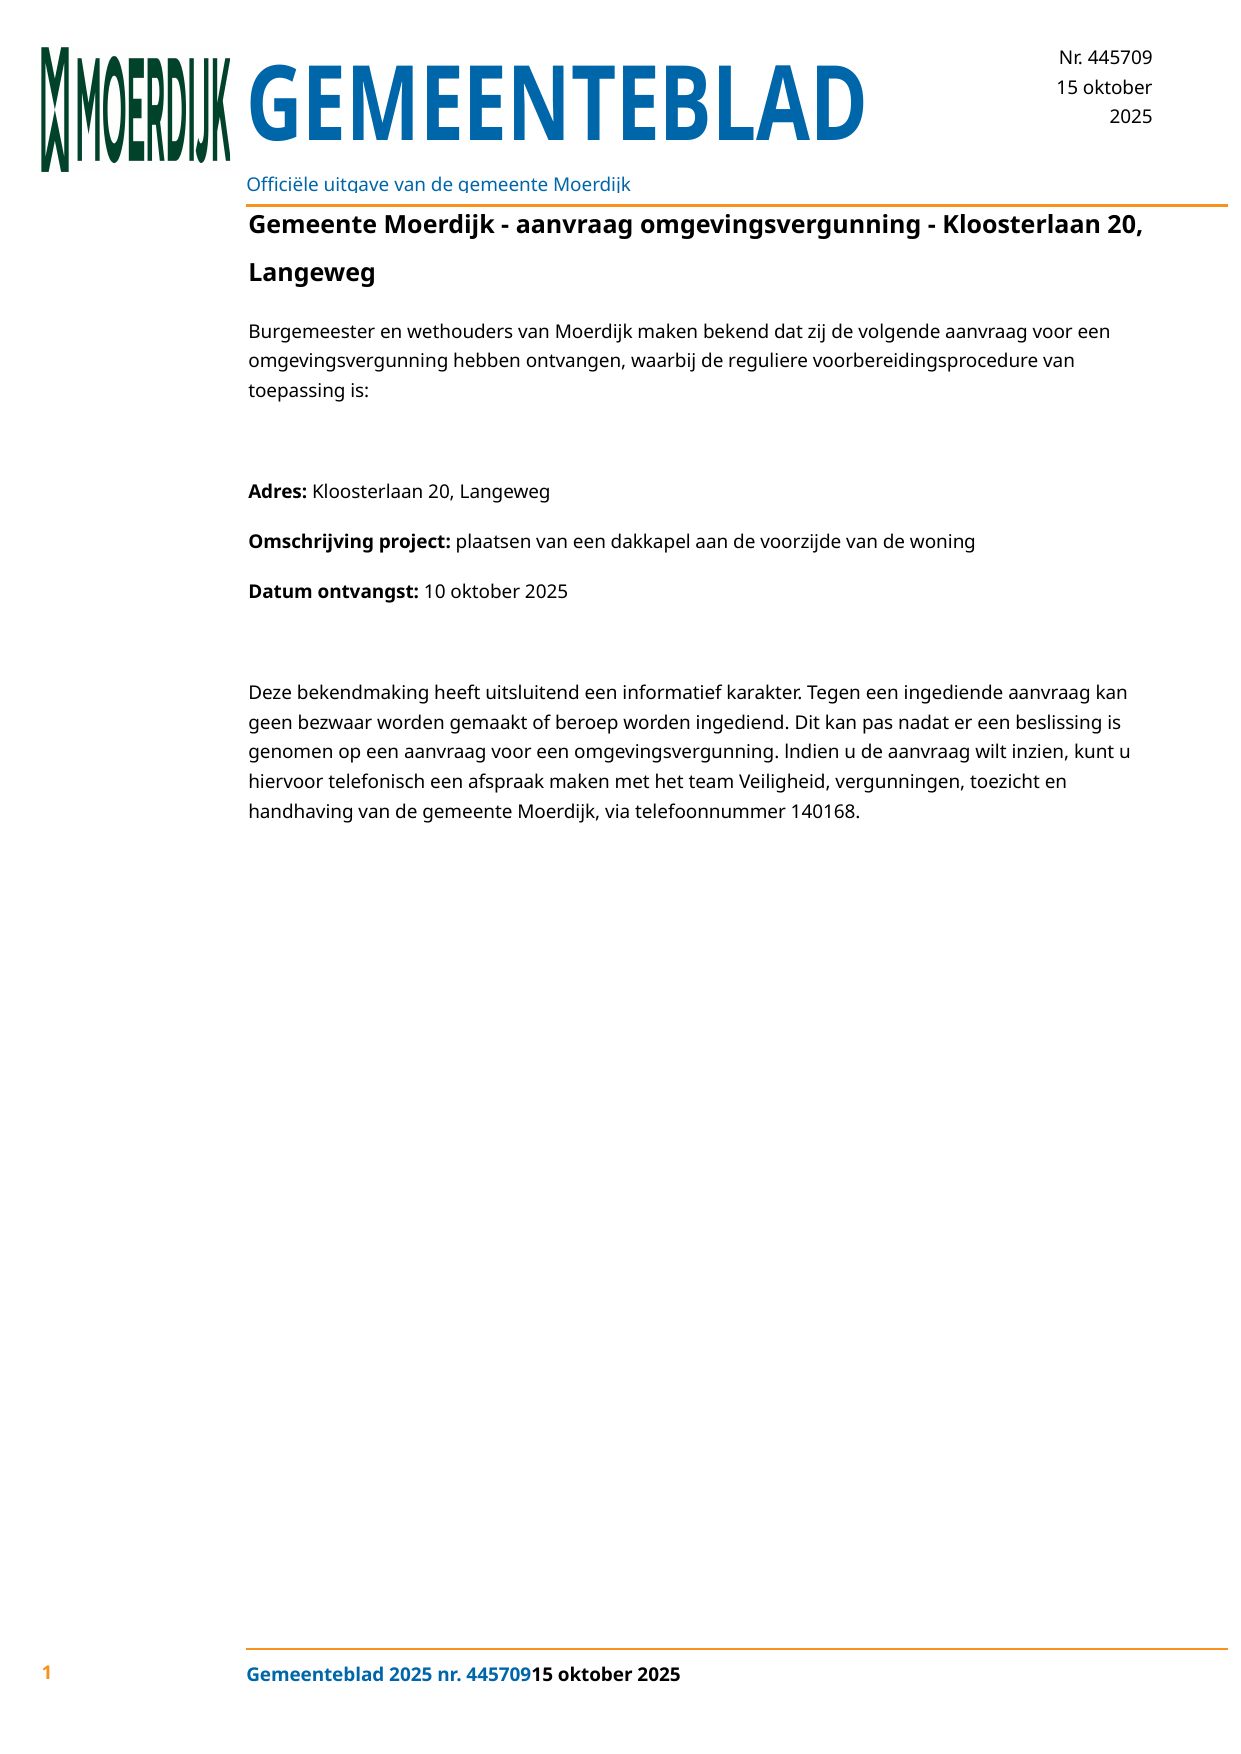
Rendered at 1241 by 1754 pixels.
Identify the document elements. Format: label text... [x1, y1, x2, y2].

text Deze bekendmaking heeft uitsluitend een informatief karakter. Tegen een ingediende aanvraag kan geen bezwaar worden gemaakt of beroep worden ingediend. Dit kan pas nadat er een beslissing is genomen op een aanvraag voor een omgevingsvergunning. lndien u de aanvraag wilt inzien, kunt u hiervoor telefonisch een afspraak maken met het team Veiligheid, vergunningen, toezicht en handhaving van de gemeente Moerdijk, via telefoonnummer 140168. [248, 679, 1152, 824]
text Datum ontvangst: 10 oktober 2025 [248, 579, 1152, 604]
text Adres: Kloosterlaan 20, Langeweg [248, 478, 1152, 504]
text Omschrijving project: plaatsen van een dakkapel aan de voorzijde van de woning [248, 528, 1152, 554]
text Burgemeester en wethouders van Moerdijk maken bekend dat zij de volgende aanvraag voor een omgevingsvergunning hebben ontvangen, waarbij de reguliere voorbereidingsprocedure van toepassing is: [248, 318, 1152, 403]
picture [41, 47, 231, 172]
text Gemeente Moerdijk - aanvraag omgevingsvergunning - Kloosterlaan 20, Langeweg [248, 207, 1152, 288]
